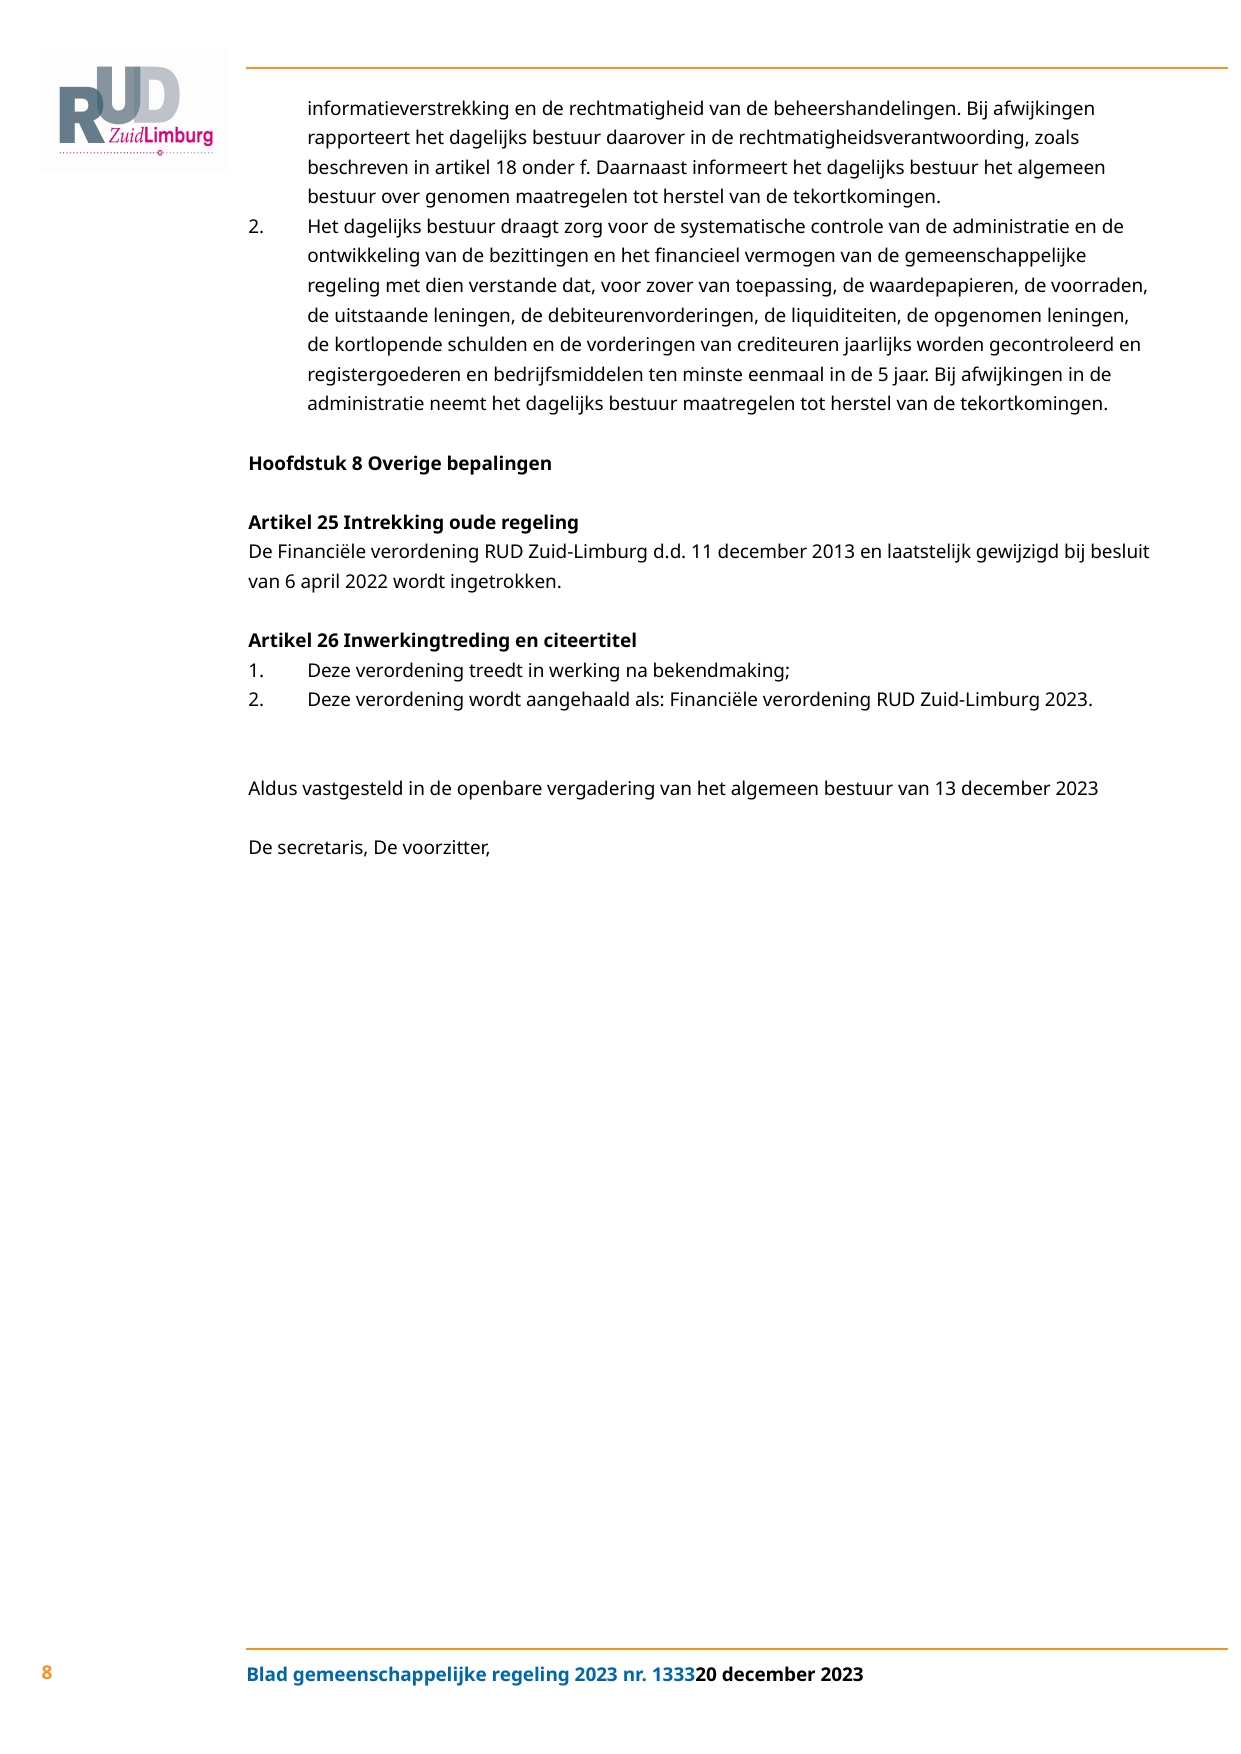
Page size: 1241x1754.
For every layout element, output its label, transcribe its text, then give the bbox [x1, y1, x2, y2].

list Deze verordening wordt aangehaald als: Financiële verordening RUD Zuid-Limburg 2023. [248, 686, 1152, 712]
list Deze verordening treedt in werking na bekendmaking; [248, 657, 1152, 683]
text Hoofdstuk 8 Overige bepalingen [248, 450, 1152, 476]
text Artikel 26 Inwerkingtreding en citeertitel [248, 627, 1152, 653]
picture [41, 47, 231, 172]
list informatieverstrekking en de rechtmatigheid van de beheershandelingen. Bij afwijkingen rapporteert het dagelijks bestuur daarover in de rechtmatigheidsverantwoording, zoals beschreven in artikel 18 onder f. Daarnaast informeert het dagelijks bestuur het algemeen bestuur over genomen maatregelen tot herstel van de tekortkomingen. [248, 95, 1152, 209]
list Het dagelijks bestuur draagt zorg voor de systematische controle van de administratie en de ontwikkeling van de bezittingen en het financieel vermogen van de gemeenschappelijke regeling met dien verstande dat, voor zover van toepassing, de waardepapieren, de voorraden, de uitstaande leningen, de debiteurenvorderingen, de liquiditeiten, de opgenomen leningen, de kortlopende schulden en de vorderingen van crediteuren jaarlijks worden gecontroleerd en registergoederen en bedrijfsmiddelen ten minste eenmaal in de 5 jaar. Bij afwijkingen in de administratie neemt het dagelijks bestuur maatregelen tot herstel van de tekortkomingen. [248, 213, 1152, 416]
text Aldus vastgesteld in de openbare vergadering van het algemeen bestuur van 13 december 2023 [248, 775, 1152, 801]
text Artikel 25 Intrekking oude regeling [248, 509, 1152, 535]
text De secretaris, De voorzitter, [248, 834, 1152, 860]
text De Financiële verordening RUD Zuid-Limburg d.d. 11 december 2013 en laatstelijk gewijzigd bij besluit van 6 april 2022 wordt ingetrokken. [248, 538, 1152, 594]
